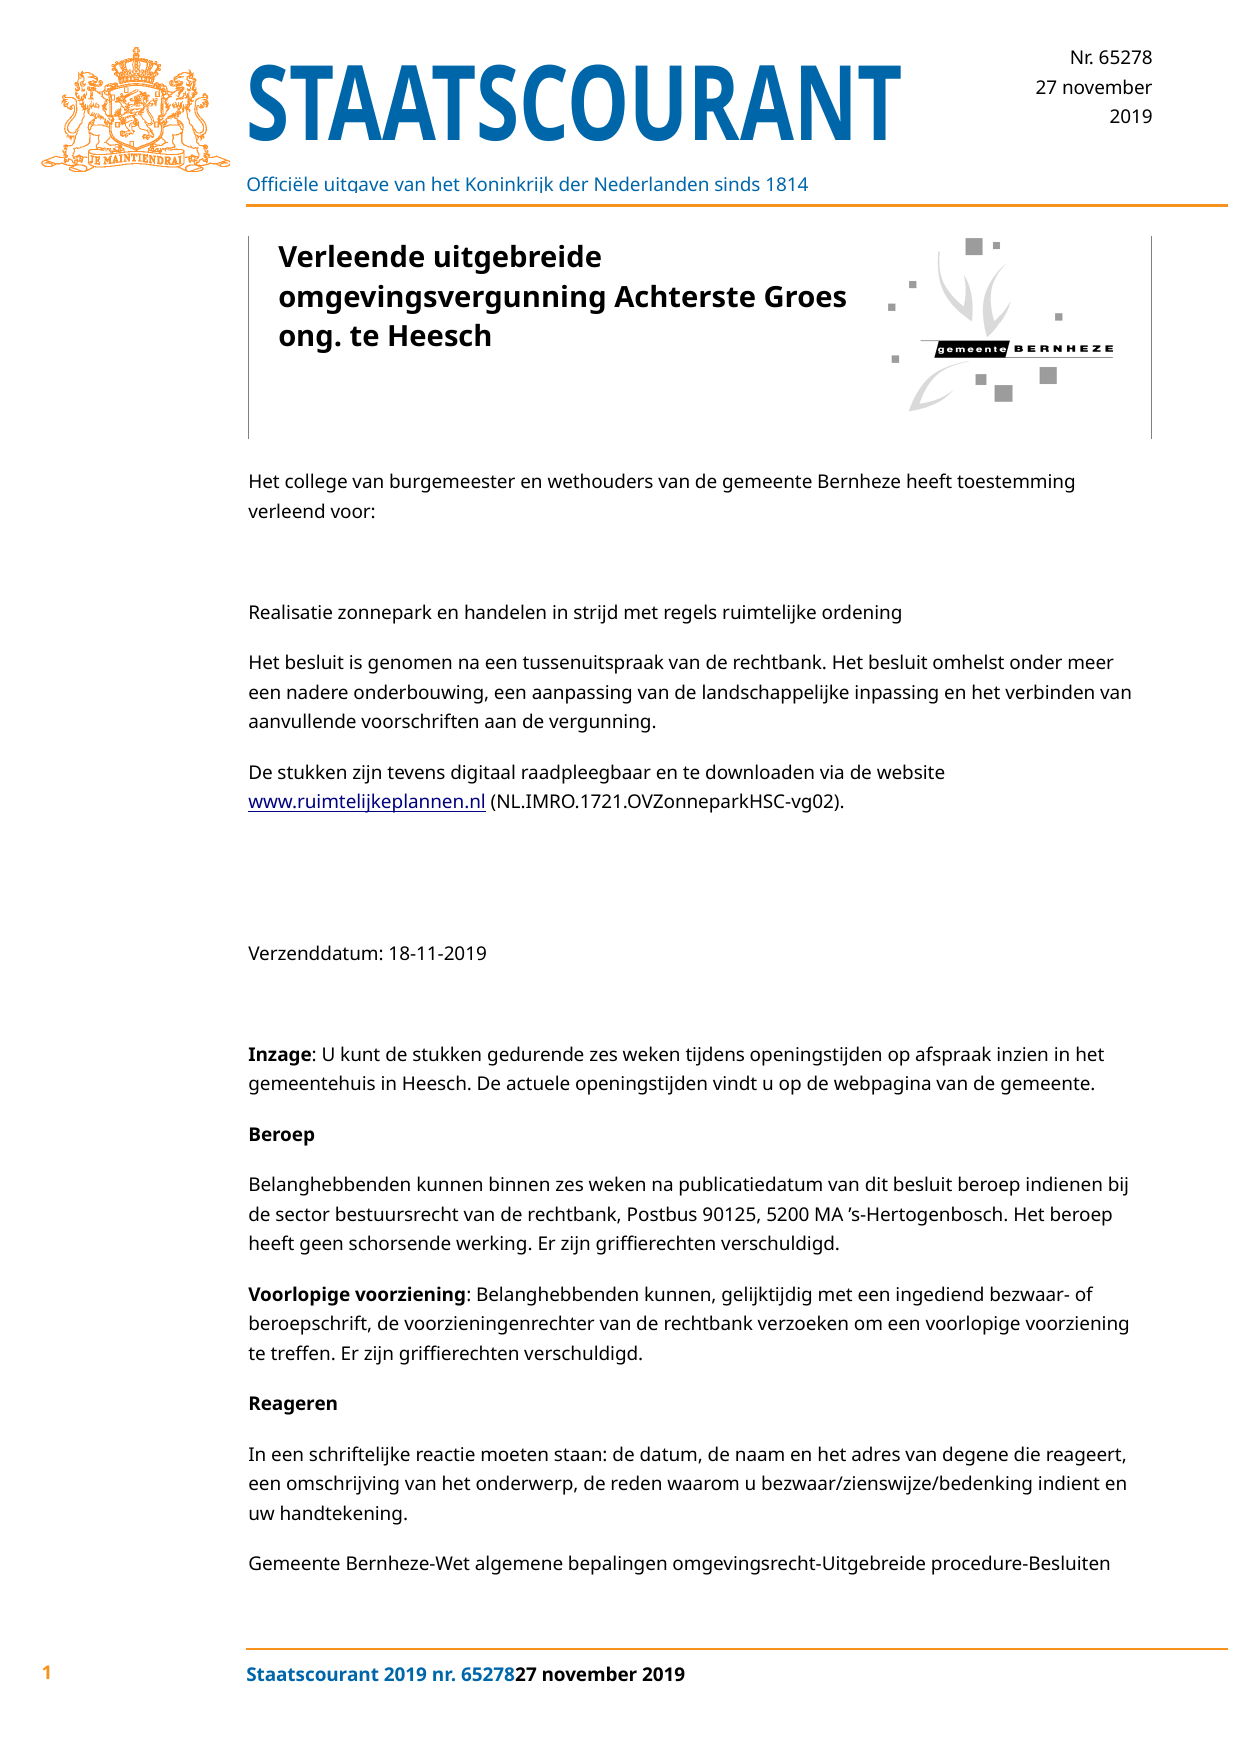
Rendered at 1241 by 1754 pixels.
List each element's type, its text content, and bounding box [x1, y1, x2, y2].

text Beroep [248, 1121, 1152, 1146]
text Het besluit is genomen na een tussenuitspraak van de rechtbank. Het besluit omhelst onder meer een nadere onderbouwing, een aanpassing van de landschappelijke inpassing en het verbinden van aanvullende voorschriften aan de vergunning. [248, 649, 1152, 734]
text In een schriftelijke reactie moeten staan: de datum, de naam en het adres van degene die reageert, een omschrijving van het onderwerp, de reden waarom u bezwaar/zienswijze/bedenking indient en uw handtekening. [248, 1441, 1152, 1526]
picture [886, 236, 1115, 414]
text Inzage: U kunt de stukken gedurende zes weken tijdens openingstijden op afspraak inzien in het gemeentehuis in Heesch. De actuele openingstijden vindt u op de webpagina van de gemeente. [248, 1041, 1152, 1096]
text Belanghebbenden kunnen binnen zes weken na publicatiedatum van dit besluit beroep indienen bij de sector bestuursrecht van de rechtbank, Postbus 90125, 5200 MA ’s-Hertogenbosch. Het beroep heeft geen schorsende werking. Er zijn griffierechten verschuldigd. [248, 1171, 1152, 1256]
text Reageren [248, 1390, 1152, 1416]
text Het college van burgemeester en wethouders van de gemeente Bernheze heeft toestemming verleend voor: [248, 469, 1152, 524]
text Verzenddatum: 18-11-2019 [248, 940, 1152, 966]
text Realisatie zonnepark en handelen in strijd met regels ruimtelijke ordening [248, 599, 1152, 625]
table_header [850, 236, 886, 413]
text De stukken zijn tevens digitaal raadpleegbaar en te downloaden via de website www.ruimtelijkeplannen.nl (NL.IMRO.1721.OVZonneparkHSC-vg02). [248, 759, 1152, 814]
table_header Verleende uitgebreide omgevingsvergunning Achterste Groes ong. te Heesch [249, 236, 850, 439]
picture [41, 47, 231, 172]
text Voorlopige voorziening: Belanghebbenden kunnen, gelijktijdig met een ingediend bezwaar- of beroepschrift, de voorzieningenrechter van de rechtbank verzoeken om een voorlopige voorziening te treffen. Er zijn griffierechten verschuldigd. [248, 1281, 1152, 1366]
table_header [1115, 236, 1151, 413]
table_header [850, 414, 1151, 439]
text Gemeente Bernheze-Wet algemene bepalingen omgevingsrecht-Uitgebreide procedure-Besluiten [248, 1550, 1152, 1576]
